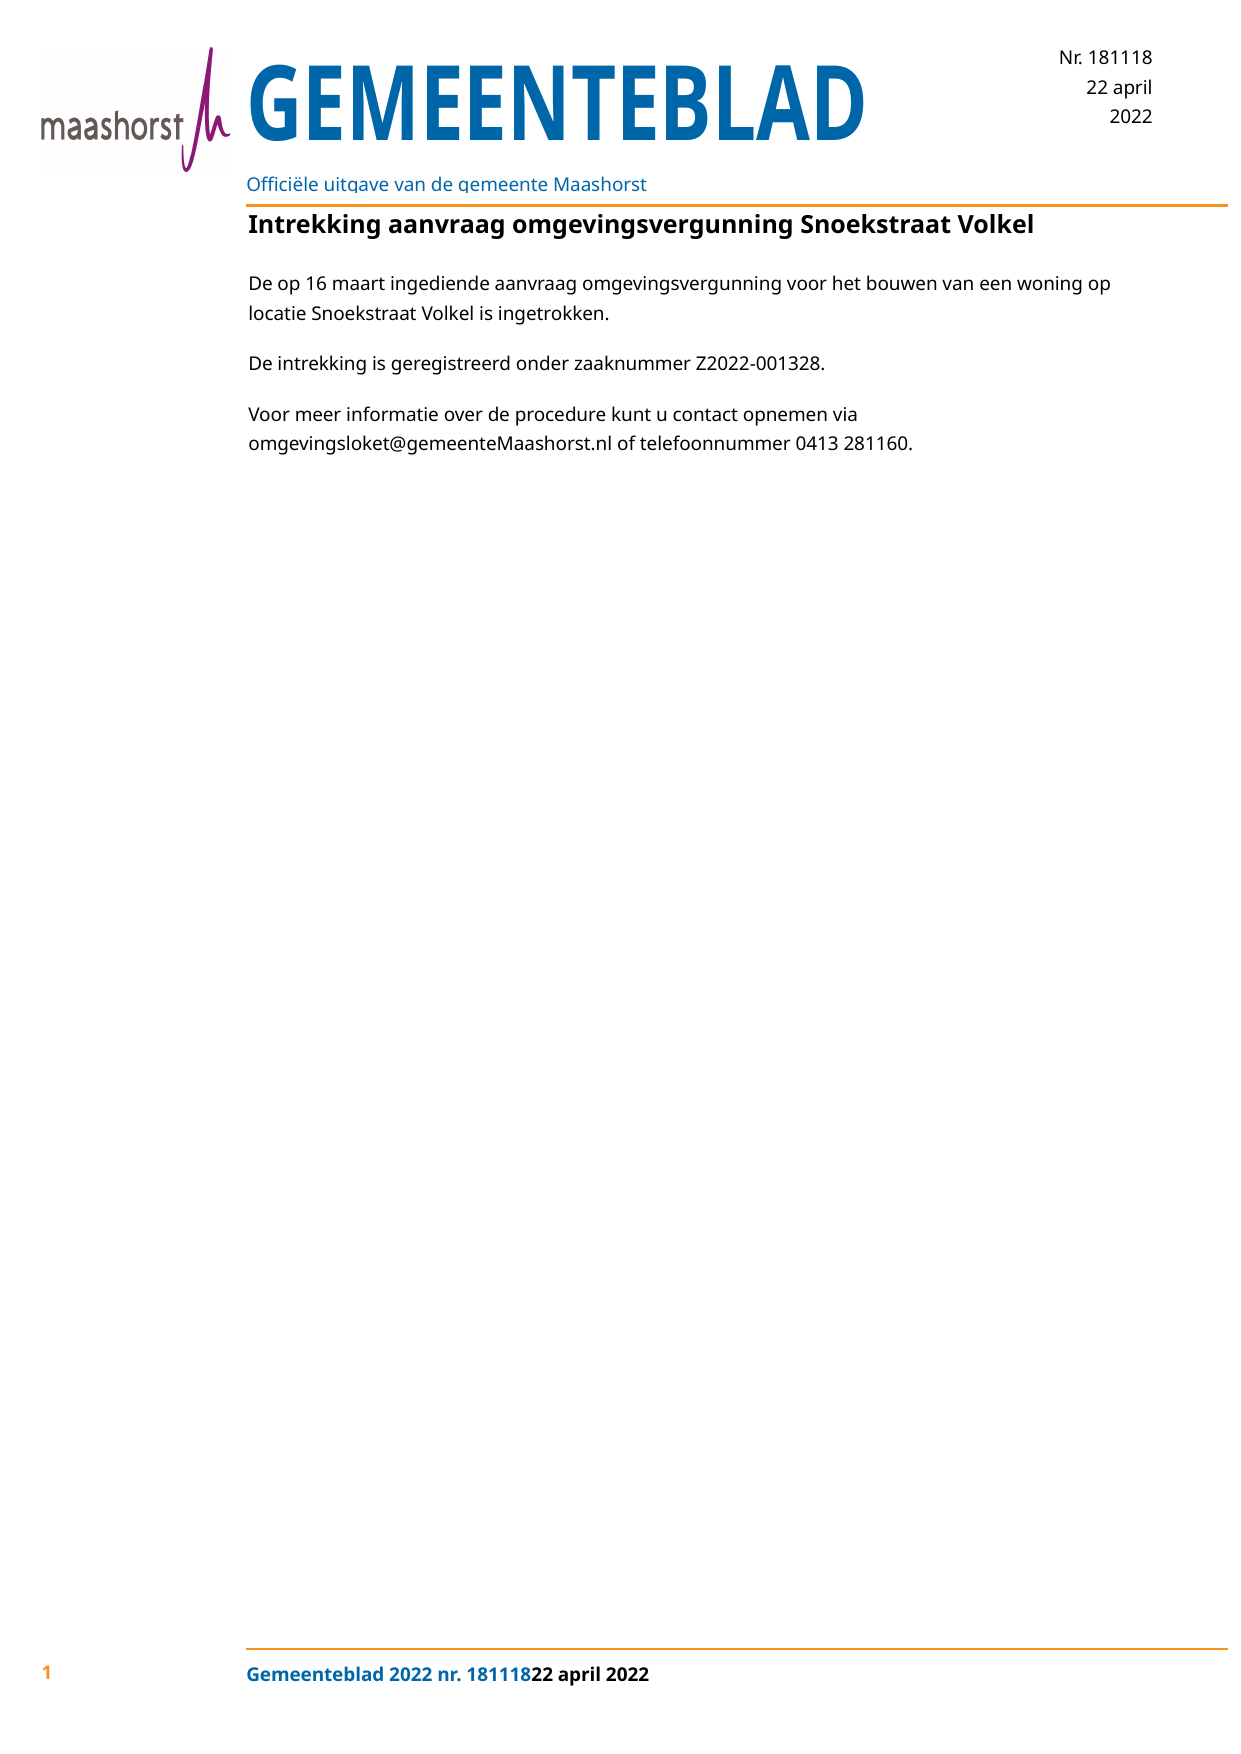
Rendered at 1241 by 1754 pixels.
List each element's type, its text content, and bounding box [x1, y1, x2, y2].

text Voor meer informatie over de procedure kunt u contact opnemen via omgevingsloket@gemeenteMaashorst.nl of telefoonnummer 0413 281160. [248, 401, 1152, 456]
text De op 16 maart ingediende aanvraag omgevingsvergunning voor het bouwen van een woning op locatie Snoekstraat Volkel is ingetrokken. [248, 270, 1152, 326]
picture [41, 47, 231, 172]
text De intrekking is geregistreerd onder zaaknummer Z2022-001328. [248, 350, 1152, 376]
text Intrekking aanvraag omgevingsvergunning Snoekstraat Volkel [248, 207, 1152, 241]
